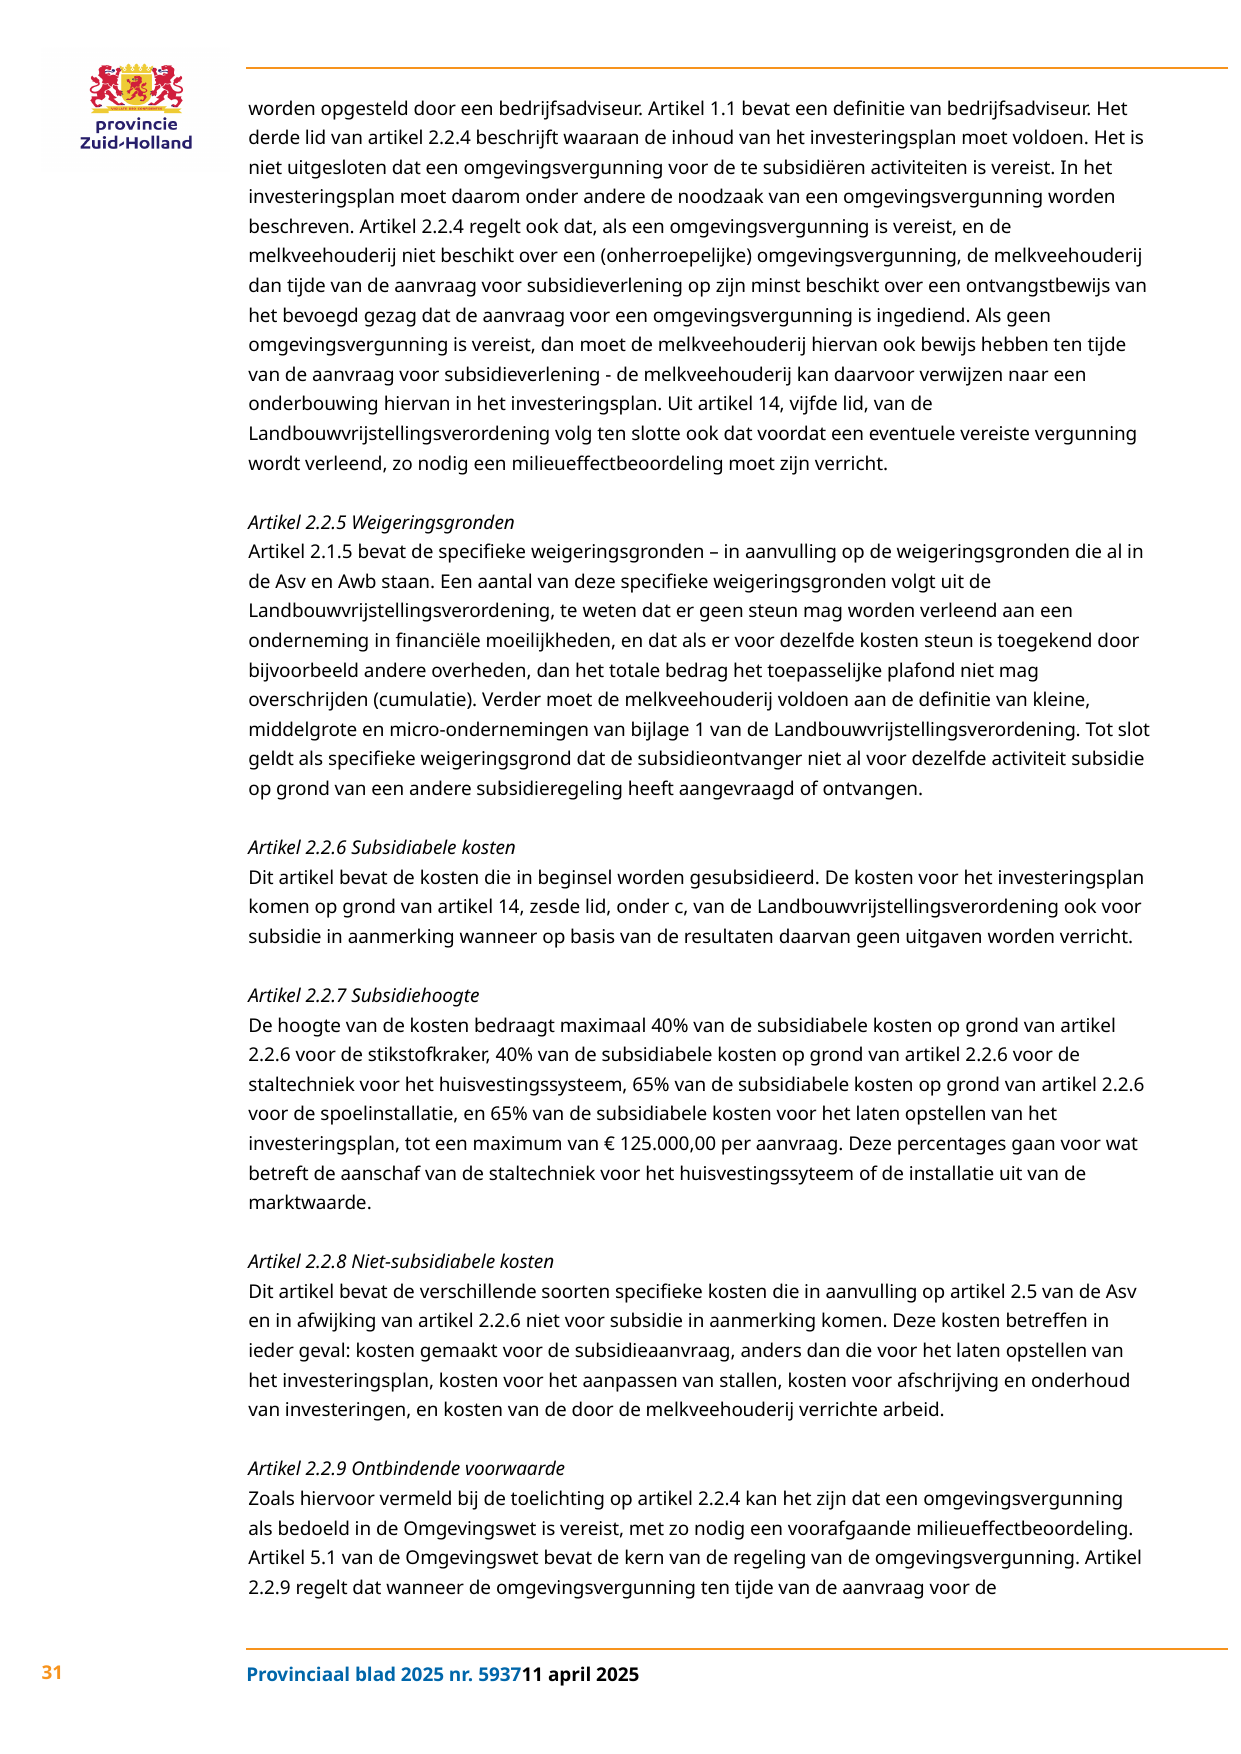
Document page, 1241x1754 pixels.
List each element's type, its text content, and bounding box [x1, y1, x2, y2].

text worden opgesteld door een bedrijfsadviseur. Artikel 1.1 bevat een definitie van bedrijfsadviseur. Het derde lid van artikel 2.2.4 beschrijft waaraan de inhoud van het investeringsplan moet voldoen. Het is niet uitgesloten dat een omgevingsvergunning voor de te subsidiëren activiteiten is vereist. In het investeringsplan moet daarom onder andere de noodzaak van een omgevingsvergunning worden beschreven. Artikel 2.2.4 regelt ook dat, als een omgevingsvergunning is vereist, en de melkveehouderij niet beschikt over een (onherroepelijke) omgevingsvergunning, de melkveehouderij dan tijde van de aanvraag voor subsidieverlening op zijn minst beschikt over een ontvangstbewijs van het bevoegd gezag dat de aanvraag voor een omgevingsvergunning is ingediend. Als geen omgevingsvergunning is vereist, dan moet de melkveehouderij hiervan ook bewijs hebben ten tijde van de aanvraag voor subsidieverlening - de melkveehouderij kan daarvoor verwijzen naar een onderbouwing hiervan in het investeringsplan. Uit artikel 14, vijfde lid, van de Landbouwvrijstellingsverordening volg ten slotte ook dat voordat een eventuele vereiste vergunning wordt verleend, zo nodig een milieueffectbeoordeling moet zijn verricht. [248, 95, 1152, 476]
text Artikel 2.1.5 bevat de specifieke weigeringsgronden – in aanvulling op de weigeringsgronden die al in de Asv en Awb staan. Een aantal van deze specifieke weigeringsgronden volgt uit de Landbouwvrijstellingsverordening, te weten dat er geen steun mag worden verleend aan een onderneming in financiële moeilijkheden, en dat als er voor dezelfde kosten steun is toegekend door bijvoorbeeld andere overheden, dan het totale bedrag het toepasselijke plafond niet mag overschrijden (cumulatie). Verder moet de melkveehouderij voldoen aan de definitie van kleine, middelgrote en micro-ondernemingen van bijlage 1 van de Landbouwvrijstellingsverordening. Tot slot geldt als specifieke weigeringsgrond dat de subsidieontvanger niet al voor dezelfde activiteit subsidie op grond van een andere subsidieregeling heeft aangevraagd of ontvangen. [248, 538, 1152, 801]
text Dit artikel bevat de verschillende soorten specifieke kosten die in aanvulling op artikel 2.5 van de Asv en in afwijking van artikel 2.2.6 niet voor subsidie in aanmerking komen. Deze kosten betreffen in ieder geval: kosten gemaakt voor de subsidieaanvraag, anders dan die voor het laten opstellen van het investeringsplan, kosten voor het aanpassen van stallen, kosten voor afschrijving en onderhoud van investeringen, en kosten van de door de melkveehouderij verrichte arbeid. [248, 1278, 1152, 1422]
text Artikel 2.2.9 Ontbindende voorwaarde [248, 1456, 1152, 1481]
text Artikel 2.2.8 Niet-subsidiabele kosten [248, 1248, 1152, 1274]
text Artikel 2.2.7 Subsidiehoogte [248, 982, 1152, 1008]
text De hoogte van de kosten bedraagt maximaal 40% van de subsidiabele kosten op grond van artikel 2.2.6 voor de stikstofkraker, 40% van de subsidiabele kosten op grond van artikel 2.2.6 voor de staltechniek voor het huisvestingssysteem, 65% van de subsidiabele kosten op grond van artikel 2.2.6 voor de spoelinstallatie, en 65% van de subsidiabele kosten voor het laten opstellen van het investeringsplan, tot een maximum van € 125.000,00 per aanvraag. Deze percentages gaan voor wat betreft de aanschaf van de staltechniek voor het huisvestingssyteem of de installatie uit van de marktwaarde. [248, 1012, 1152, 1215]
text Zoals hiervoor vermeld bij de toelichting op artikel 2.2.4 kan het zijn dat een omgevingsvergunning als bedoeld in de Omgevingswet is vereist, met zo nodig een voorafgaande milieueffectbeoordeling. Artikel 5.1 van de Omgevingswet bevat de kern van de regeling van de omgevingsvergunning. Artikel 2.2.9 regelt dat wanneer de omgevingsvergunning ten tijde van de aanvraag voor de [248, 1485, 1152, 1600]
text Artikel 2.2.5 Weigeringsgronden [248, 509, 1152, 535]
text Artikel 2.2.6 Subsidiabele kosten [248, 834, 1152, 860]
picture [41, 47, 231, 172]
text Dit artikel bevat de kosten die in beginsel worden gesubsidieerd. De kosten voor het investeringsplan komen op grond van artikel 14, zesde lid, onder c, van de Landbouwvrijstellingsverordening ook voor subsidie in aanmerking wanneer op basis van de resultaten daarvan geen uitgaven worden verricht. [248, 864, 1152, 949]
